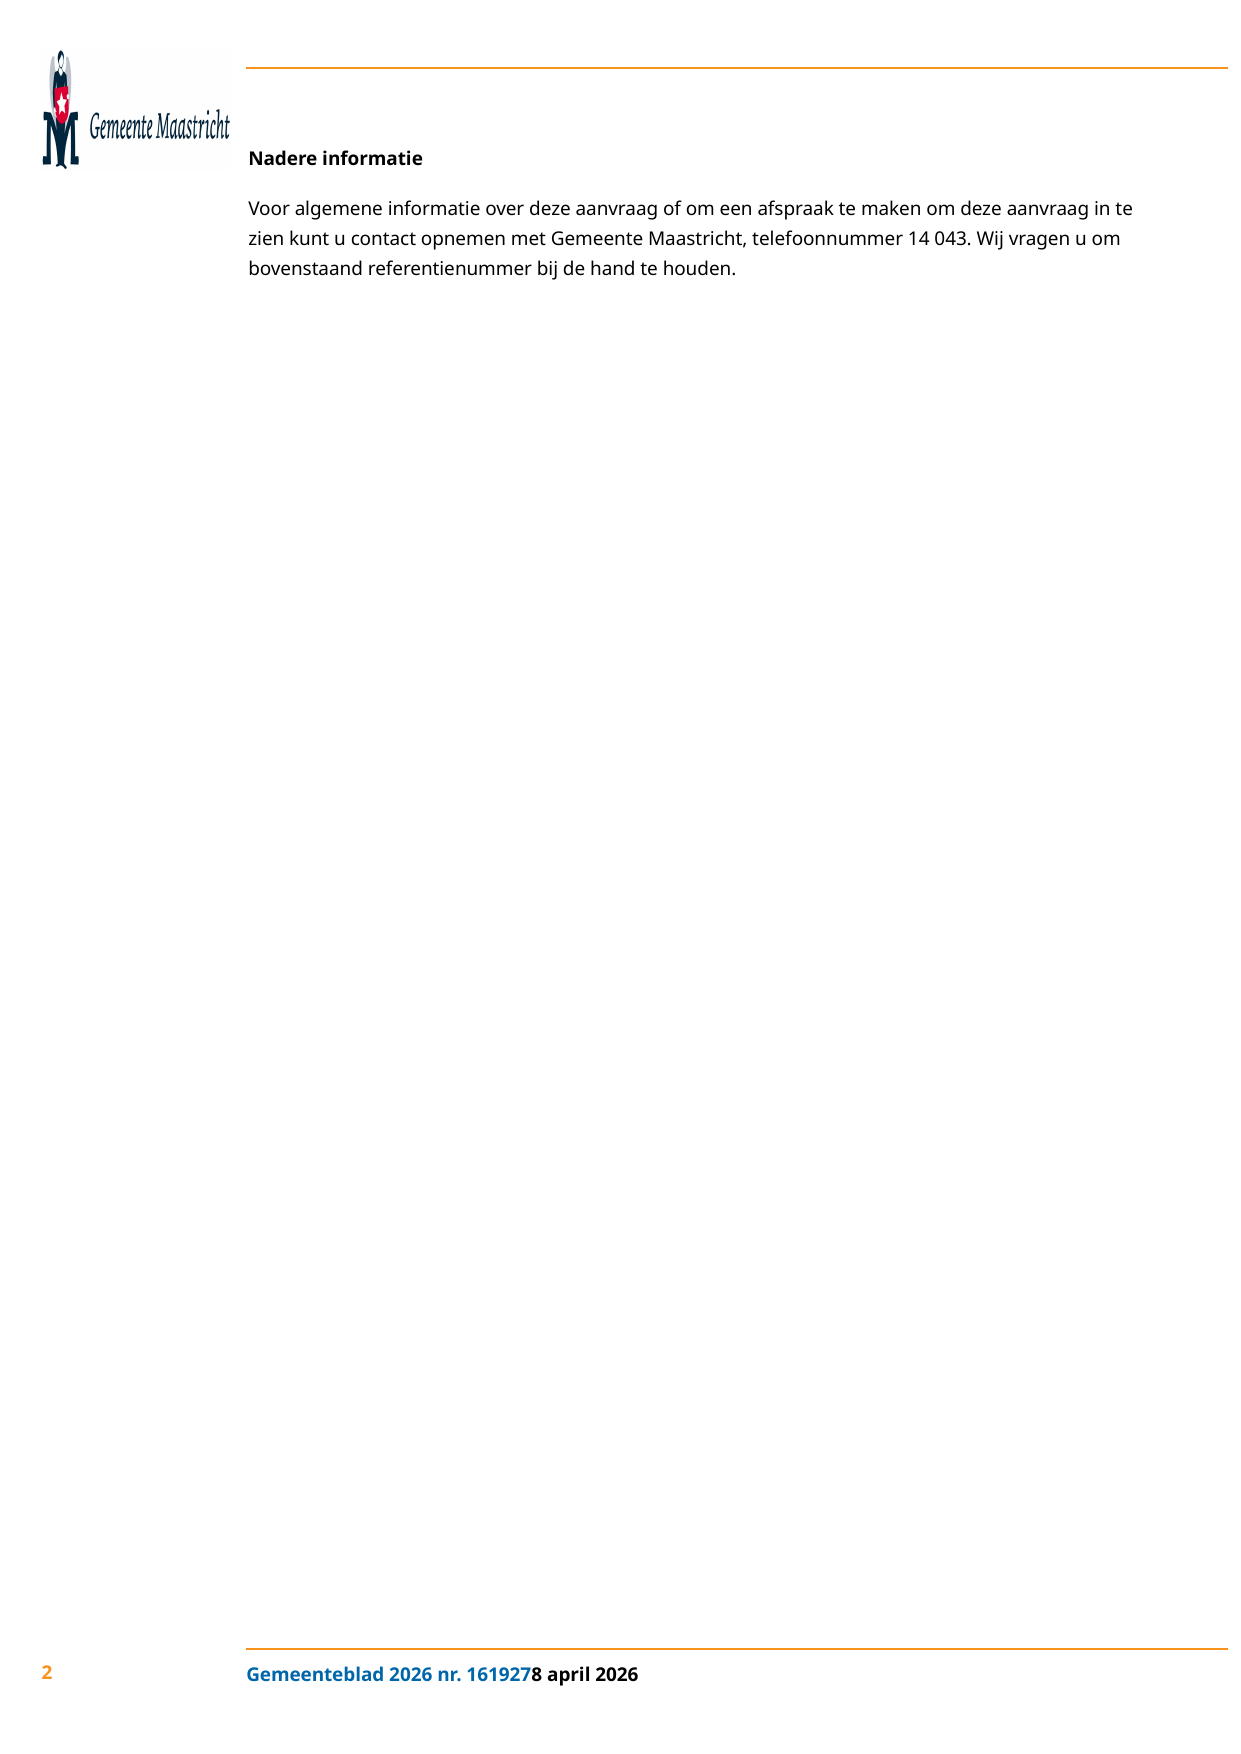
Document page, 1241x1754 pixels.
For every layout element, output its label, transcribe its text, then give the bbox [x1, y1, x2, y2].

picture [41, 47, 231, 172]
text Voor algemene informatie over deze aanvraag of om een afspraak te maken om deze aanvraag in te zien kunt u contact opnemen met Gemeente Maastricht, telefoonnummer 14 043. Wij vragen u om bovenstaand referentienummer bij de hand te houden. [248, 196, 1152, 281]
text Nadere informatie [248, 145, 1152, 171]
